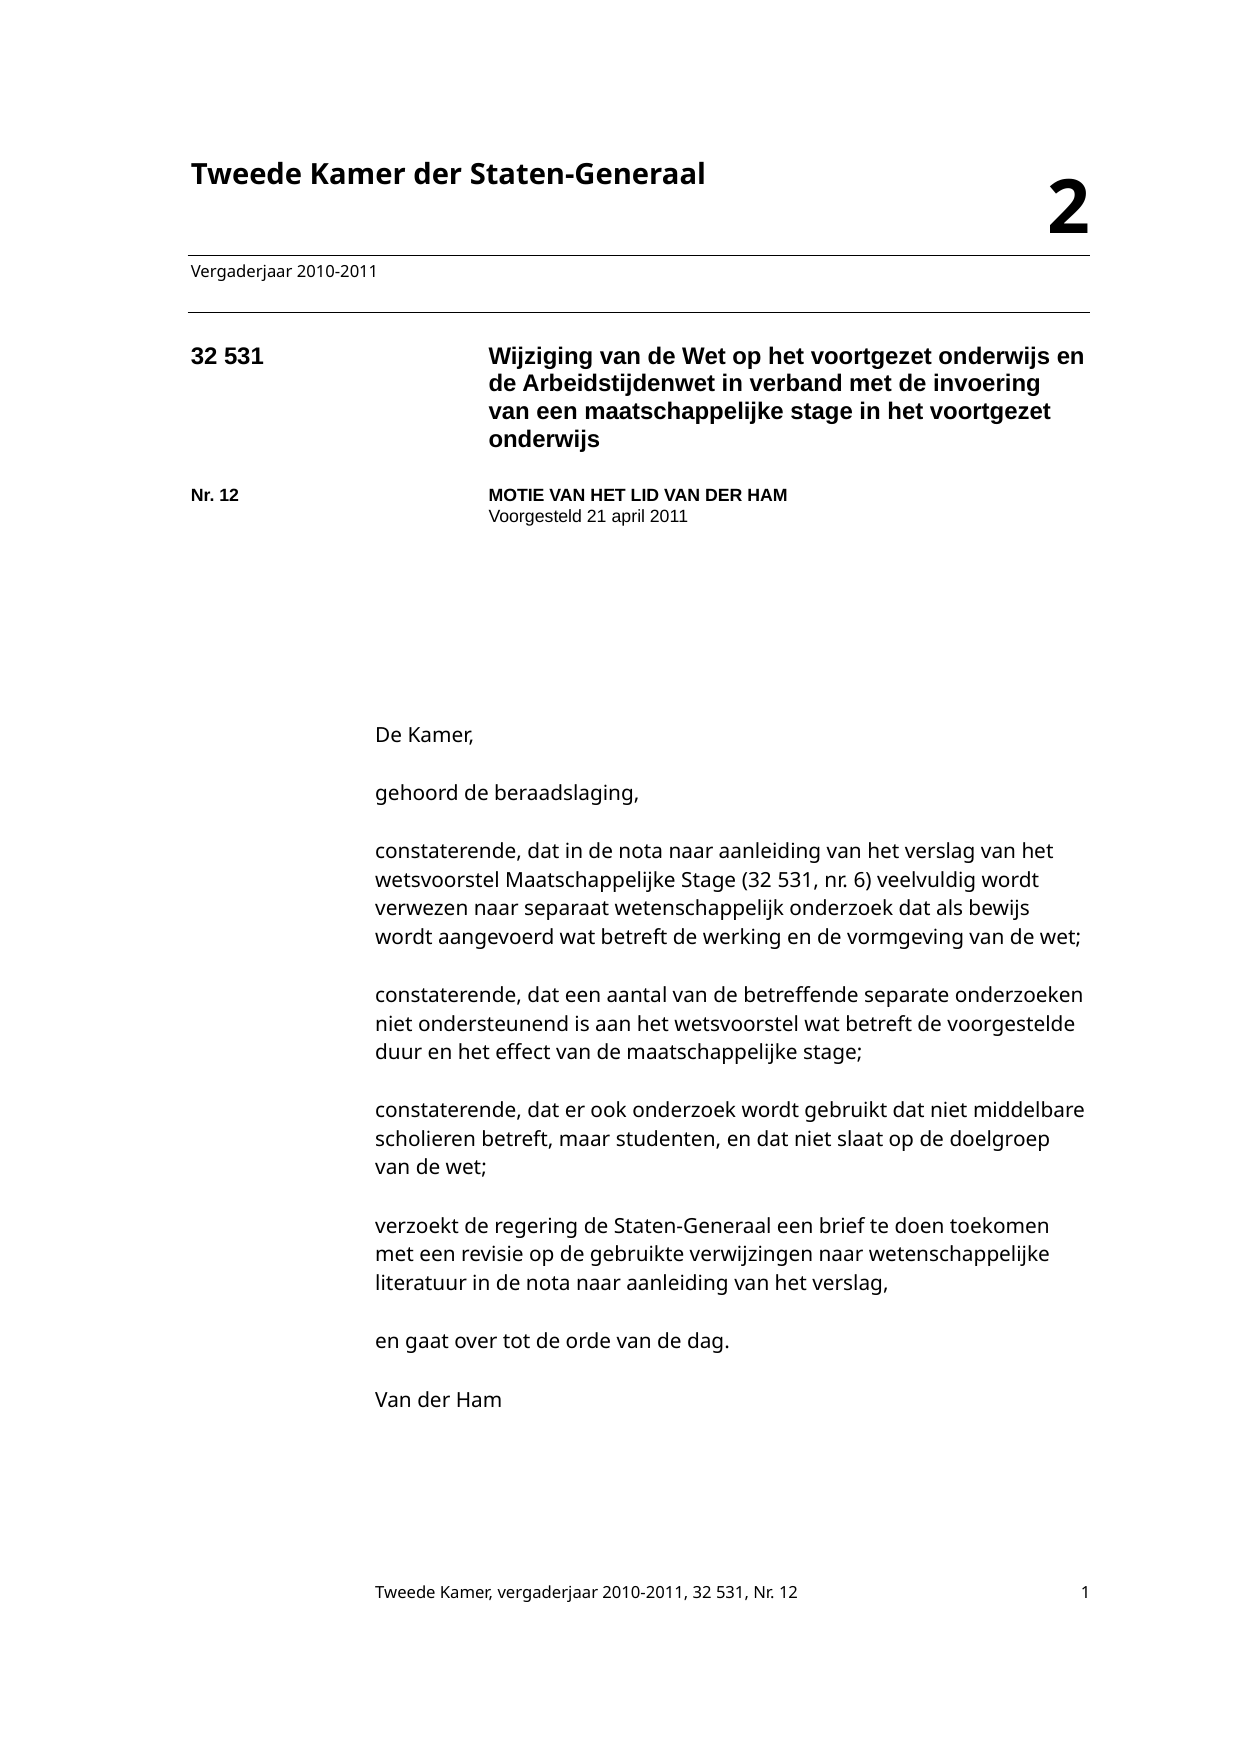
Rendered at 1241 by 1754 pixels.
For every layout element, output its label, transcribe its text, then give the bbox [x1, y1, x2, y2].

table_cell Nr. 12 [188, 482, 485, 601]
table_cell Vergaderjaar 2010-2011 [188, 256, 485, 312]
table_cell [485, 313, 1090, 339]
table_cell [485, 256, 1090, 312]
table_cell MOTIE VAN HET LID VAN DER HAM Voorgesteld 21 april 2011 [485, 482, 1090, 601]
text gehoord de beraadslaging, [375, 778, 1090, 807]
text verzoekt de regering de Staten-Generaal een brief te doen toekomen met een revisie op de gebruikte verwijzingen naar wetenschappelijke literatuur in de nota naar aanleiding van het verslag, [375, 1211, 1090, 1296]
text De Kamer, [375, 720, 1090, 748]
table_cell Wijziging van de Wet op het voortgezet onderwijs en de Arbeidstijdenwet in verband met de invoering van een maatschappelijke stage in het voortgezet onderwijs [485, 339, 1090, 482]
text constaterende, dat er ook onderzoek wordt gebruikt dat niet middelbare scholieren betreft, maar studenten, en dat niet slaat op de doelgroep van de wet; [375, 1096, 1090, 1181]
text constaterende, dat een aantal van de betreffende separate onderzoeken niet ondersteunend is aan het wetsvoorstel wat betreft de voorgestelde duur en het effect van de maatschappelijke stage; [375, 980, 1090, 1066]
text constaterende, dat in de nota naar aanleiding van het verslag van het wetsvoorstel Maatschappelijke Stage (32 531, nr. 6) veelvuldig wordt verwezen naar separaat wetenschappelijk onderzoek dat als bewijs wordt aangevoerd wat betreft de werking en de vormgeving van de wet; [375, 837, 1090, 950]
table_header Tweede Kamer der Staten-Generaal [188, 150, 909, 255]
table_header 2 [910, 150, 1090, 255]
table_cell [188, 313, 485, 339]
text en gaat over tot de orde van de dag. [375, 1326, 1090, 1355]
table_cell 32 531 [188, 339, 485, 482]
text Van der Ham [375, 1385, 1090, 1413]
